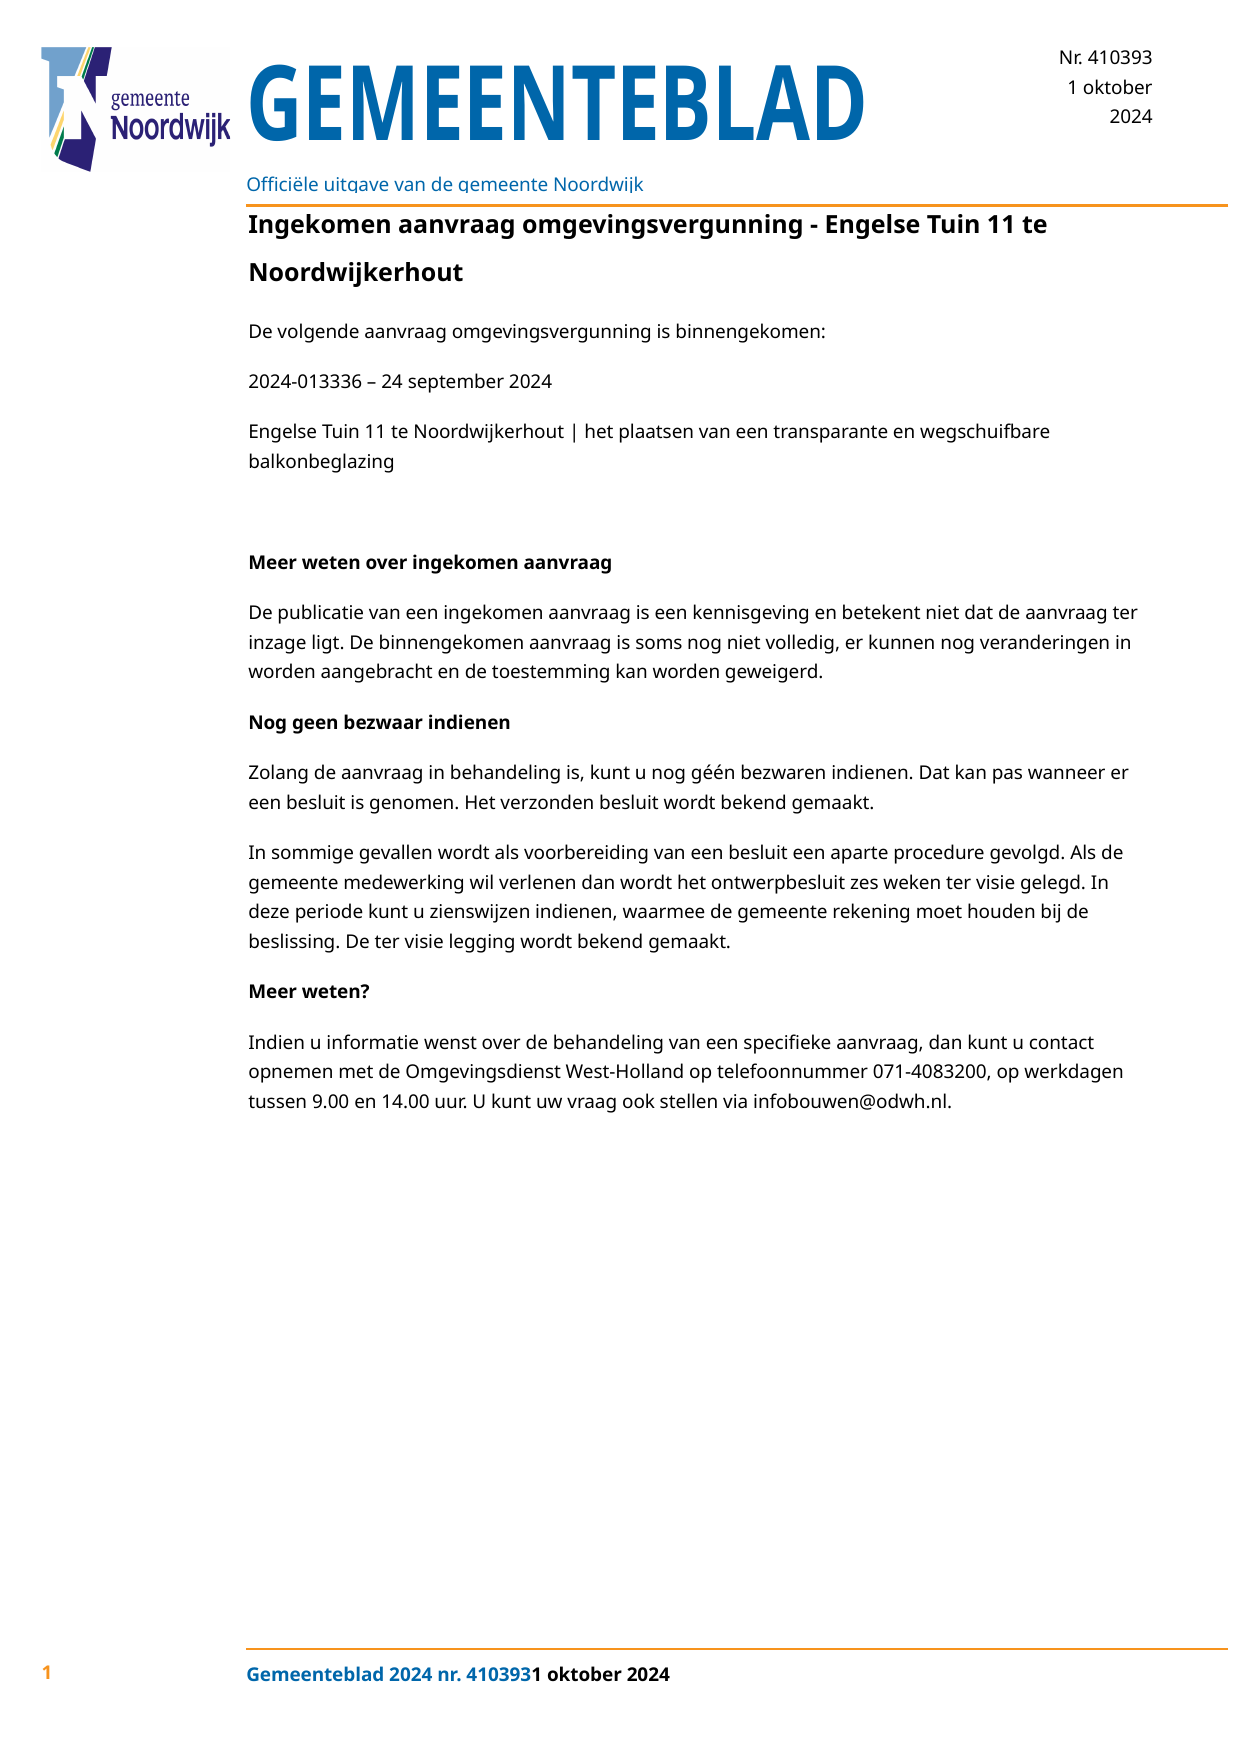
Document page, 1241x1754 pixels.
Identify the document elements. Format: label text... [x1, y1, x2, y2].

text De volgende aanvraag omgevingsvergunning is binnengekomen: [248, 318, 1152, 344]
text De publicatie van een ingekomen aanvraag is een kennisgeving en betekent niet dat de aanvraag ter inzage ligt. De binnengekomen aanvraag is soms nog niet volledig, er kunnen nog veranderingen in worden aangebracht en de toestemming kan worden geweigerd. [248, 599, 1152, 684]
text Nog geen bezwaar indienen [248, 709, 1152, 735]
text Meer weten? [248, 979, 1152, 1004]
text Indien u informatie wenst over de behandeling van een specifieke aanvraag, dan kunt u contact opnemen met de Omgevingsdienst West-Holland op telefoonnummer 071-4083200, op werkdagen tussen 9.00 en 14.00 uur. U kunt uw vraag ook stellen via infobouwen@odwh.nl. [248, 1029, 1152, 1114]
text Engelse Tuin 11 te Noordwijkerhout | het plaatsen van een transparante en wegschuifbare balkonbeglazing [248, 419, 1152, 474]
text Zolang de aanvraag in behandeling is, kunt u nog géén bezwaren indienen. Dat kan pas wanneer er een besluit is genomen. Het verzonden besluit wordt bekend gemaakt. [248, 759, 1152, 815]
text In sommige gevallen wordt als voorbereiding van een besluit een aparte procedure gevolgd. Als de gemeente medewerking wil verlenen dan wordt het ontwerpbesluit zes weken ter visie gelegd. In deze periode kunt u zienswijzen indienen, waarmee de gemeente rekening moet houden bij de beslissing. De ter visie legging wordt bekend gemaakt. [248, 839, 1152, 954]
text 2024-013336 – 24 september 2024 [248, 368, 1152, 394]
text Ingekomen aanvraag omgevingsvergunning - Engelse Tuin 11 te Noordwijkerhout [248, 207, 1152, 288]
picture [41, 47, 231, 172]
text Meer weten over ingekomen aanvraag [248, 549, 1152, 575]
